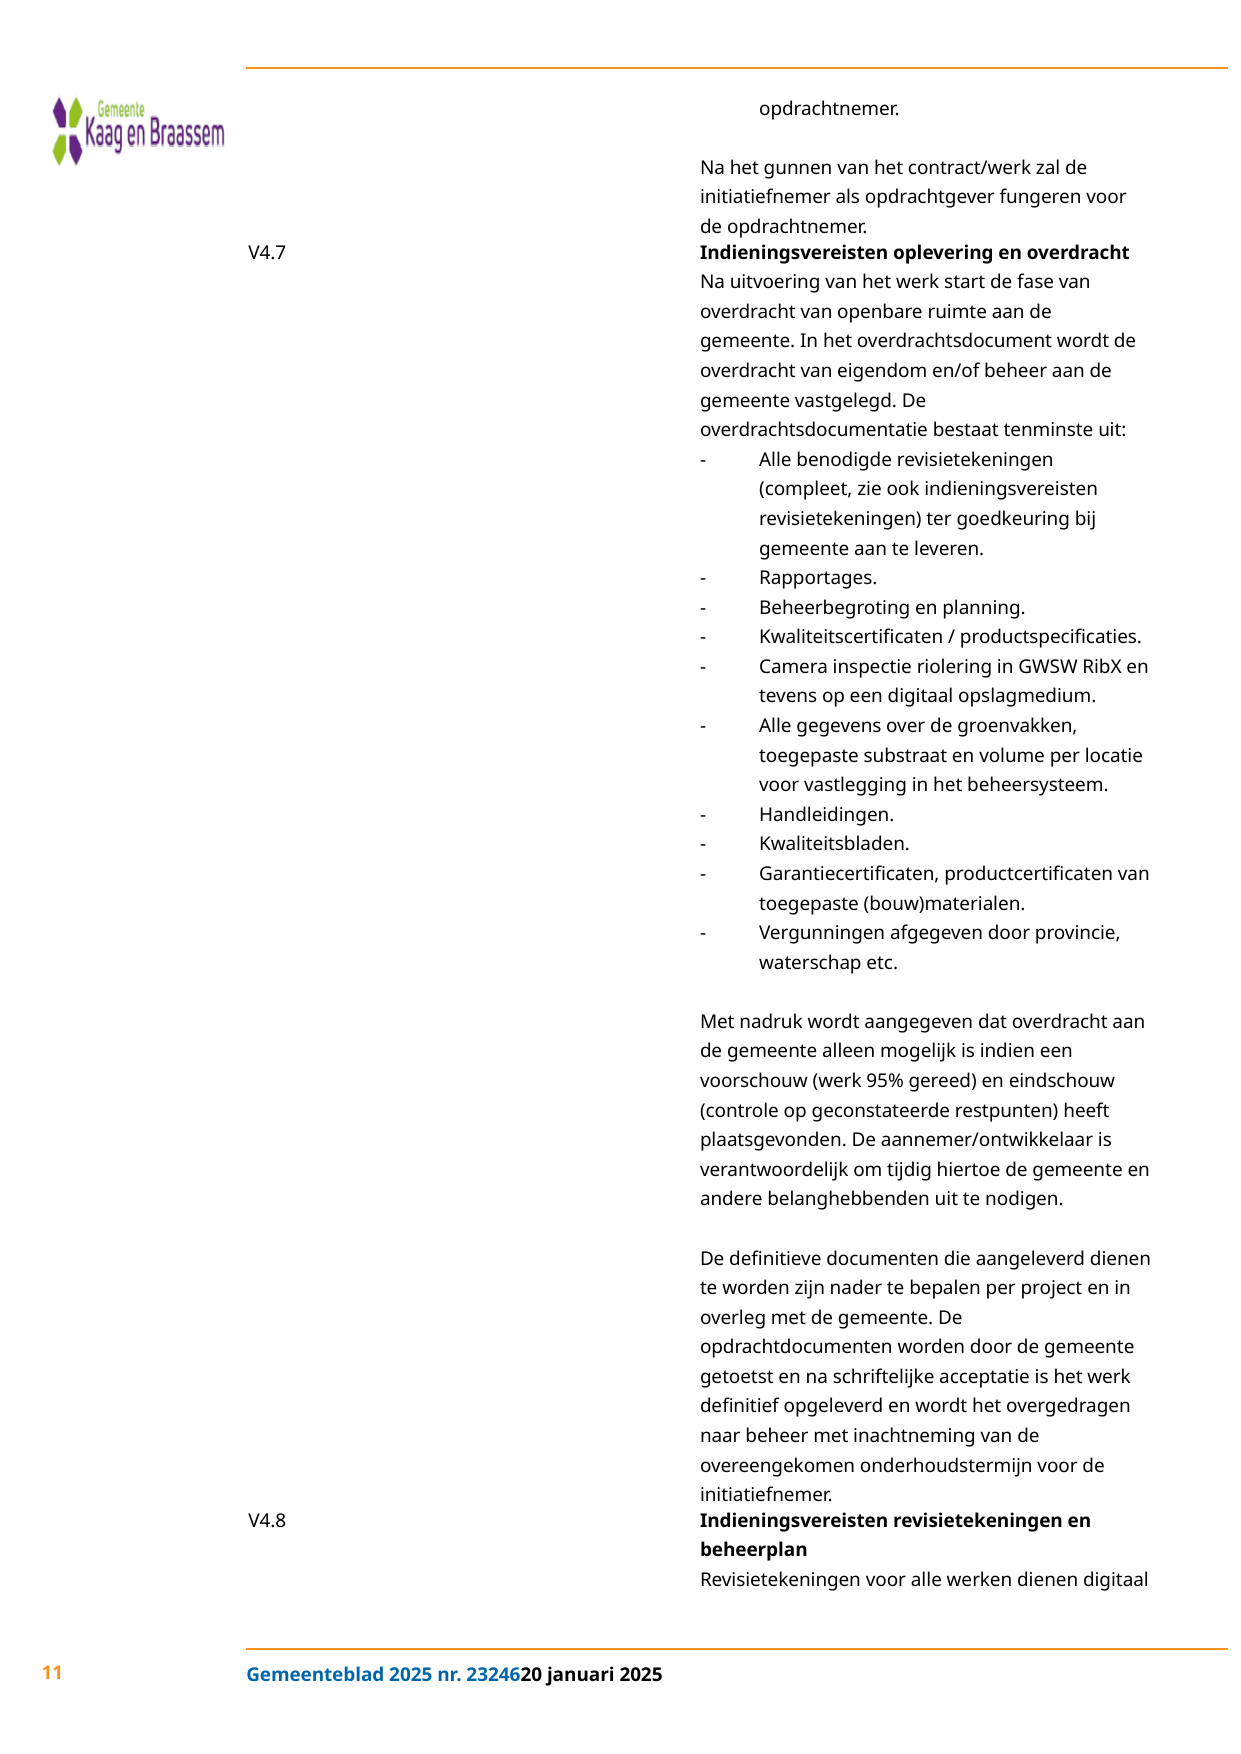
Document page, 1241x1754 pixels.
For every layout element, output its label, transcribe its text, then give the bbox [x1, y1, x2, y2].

table_cell [248, 95, 700, 239]
table_cell Indieningsvereisten oplevering en overdracht Na uitvoering van het werk start de fase van overdracht van openbare ruimte aan de gemeente. In het overdrachtsdocument wordt de overdracht van eigendom en/of beheer aan de gemeente vastgelegd. De overdrachtsdocumentatie bestaat tenminste uit: Alle benodigde revisietekeningen (compleet, zie ook indieningsvereisten revisietekeningen) ter goedkeuring bij gemeente aan te leveren. Rapportages. Beheerbegroting en planning. Kwaliteitscertificaten / productspecificaties. Camera inspectie riolering in GWSW RibX en tevens op een digitaal opslagmedium. Alle gegevens over de groenvakken, toegepaste substraat en volume per locatie voor vastlegging in het beheersysteem. Handleidingen. Kwaliteitsbladen. Garantiecertificaten, productcertificaten van toegepaste (bouw)materialen. Vergunningen afgegeven door provincie, waterschap etc. Met nadruk wordt aangegeven dat overdracht aan de gemeente alleen mogelijk is indien een voorschouw (werk 95% gereed) en eindschouw (controle op geconstateerde restpunten) heeft plaatsgevonden. De aannemer/ontwikkelaar is verantwoordelijk om tijdig hiertoe de gemeente en andere belanghebbenden uit te nodigen. De definitieve documenten die aangeleverd dienen te worden zijn nader te bepalen per project en in overleg met de gemeente. De opdrachtdocumenten worden door de gemeente getoetst en na schriftelijke acceptatie is het werk definitief opgeleverd en wordt het overgedragen naar beheer met inachtneming van de overeengekomen onderhoudstermijn voor de initiatiefnemer. [700, 239, 1152, 1507]
table_cell opdrachtnemer. Na het gunnen van het contract/werk zal de initiatiefnemer als opdrachtgever fungeren voor de opdrachtnemer. [700, 95, 1152, 239]
table_cell V4.7 [248, 239, 700, 1507]
table_cell Indieningsvereisten revisietekeningen en beheerplan Revisietekeningen voor alle werken dienen digitaal [700, 1507, 1152, 1592]
table_cell V4.8 [248, 1507, 700, 1592]
picture [41, 47, 231, 172]
